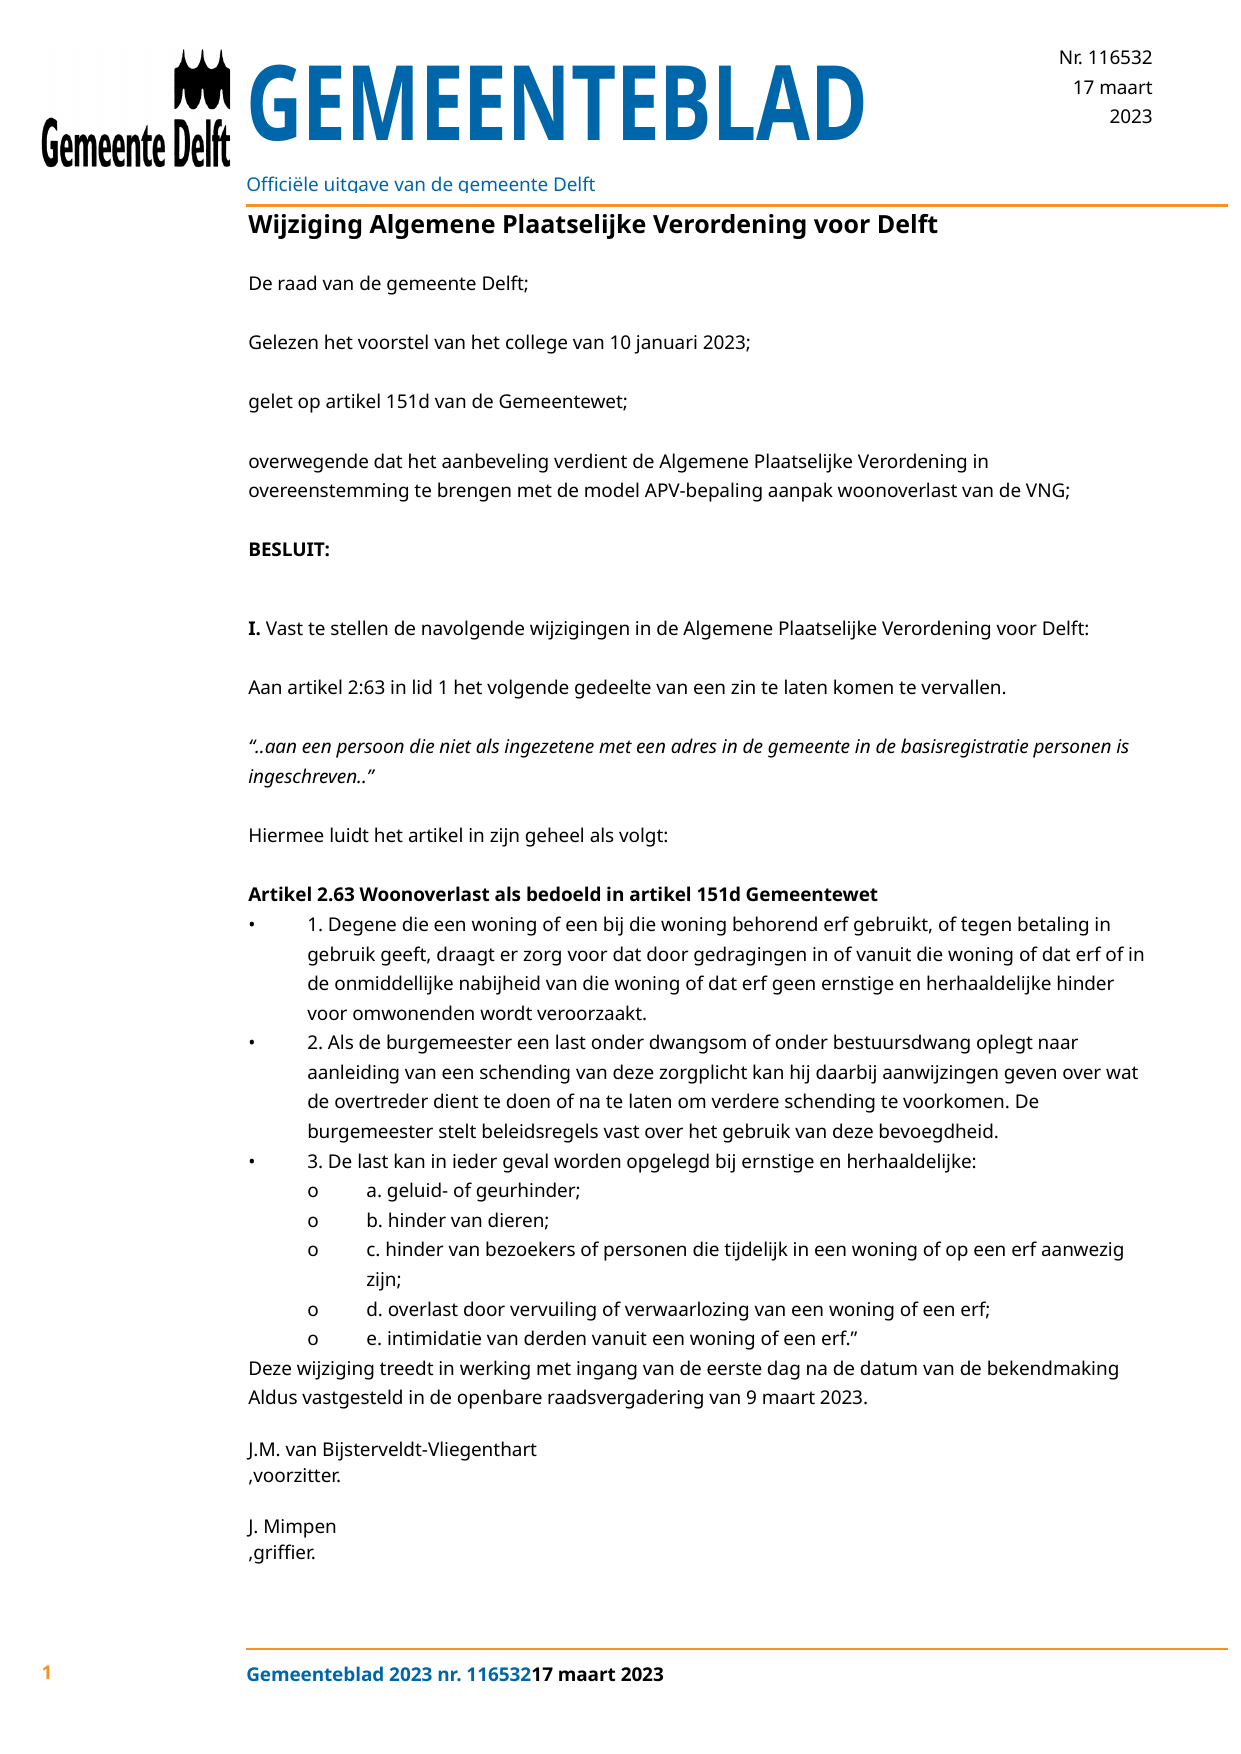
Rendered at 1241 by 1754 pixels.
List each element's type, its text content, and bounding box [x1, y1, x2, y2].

list 1. Degene die een woning of een bij die woning behorend erf gebruikt, of tegen betaling in gebruik geeft, draagt er zorg voor dat door gedragingen in of vanuit die woning of dat erf of in de onmiddellijke nabijheid van die woning of dat erf geen ernstige en herhaaldelijke hinder voor omwonenden wordt veroorzaakt. [248, 911, 1152, 1026]
text ,voorzitter. [248, 1462, 1152, 1487]
list c. hinder van bezoekers of personen die tijdelijk in een woning of op een erf aanwezig zijn; [307, 1237, 1152, 1292]
list e. intimidatie van derden vanuit een woning of een erf.” [307, 1325, 1152, 1351]
list b. hinder van dieren; [307, 1207, 1152, 1233]
text Deze wijziging treedt in werking met ingang van de eerste dag na de datum van de bekendmaking [248, 1355, 1152, 1381]
text I. Vast te stellen de navolgende wijzigingen in de Algemene Plaatselijke Verordening voor Delft: [248, 615, 1152, 641]
text gelet op artikel 151d van de Gemeentewet; [248, 389, 1152, 414]
list 2. Als de burgemeester een last onder dwangsom of onder bestuursdwang oplegt naar aanleiding van een schending van deze zorgplicht kan hij daarbij aanwijzingen geven over wat de overtreder dient te doen of na te laten om verdere schending te voorkomen. De burgemeester stelt beleidsregels vast over het gebruik van deze bevoegdheid. [248, 1029, 1152, 1144]
text J.M. van Bijsterveldt-Vliegenthart [248, 1436, 1152, 1462]
list a. geluid- of geurhinder; [307, 1177, 1152, 1203]
text Gelezen het voorstel van het college van 10 januari 2023; [248, 329, 1152, 355]
text J. Mimpen [248, 1513, 1152, 1539]
text Hiermee luidt het artikel in zijn geheel als volgt: [248, 822, 1152, 848]
text BESLUIT: [248, 537, 1152, 562]
text Wijziging Algemene Plaatselijke Verordening voor Delft [248, 207, 1152, 241]
text ,griffier. [248, 1539, 1152, 1565]
picture [41, 47, 231, 172]
text Aan artikel 2:63 in lid 1 het volgende gedeelte van een zin te laten komen te vervallen. [248, 674, 1152, 700]
list 3. De last kan in ieder geval worden opgelegd bij ernstige en herhaaldelijke: [248, 1148, 1152, 1174]
text overwegende dat het aanbeveling verdient de Algemene Plaatselijke Verordening in overeenstemming te brengen met de model APV-bepaling aanpak woonoverlast van de VNG; [248, 448, 1152, 503]
text Artikel 2.63 Woonoverlast als bedoeld in artikel 151d Gemeentewet [248, 882, 1152, 907]
text “..aan een persoon die niet als ingezetene met een adres in de gemeente in de basisregistratie personen is ingeschreven..” [248, 734, 1152, 789]
text Aldus vastgesteld in de openbare raadsvergadering van 9 maart 2023. [248, 1384, 1152, 1410]
list d. overlast door vervuiling of verwaarlozing van een woning of een erf; [307, 1296, 1152, 1322]
text De raad van de gemeente Delft; [248, 270, 1152, 296]
